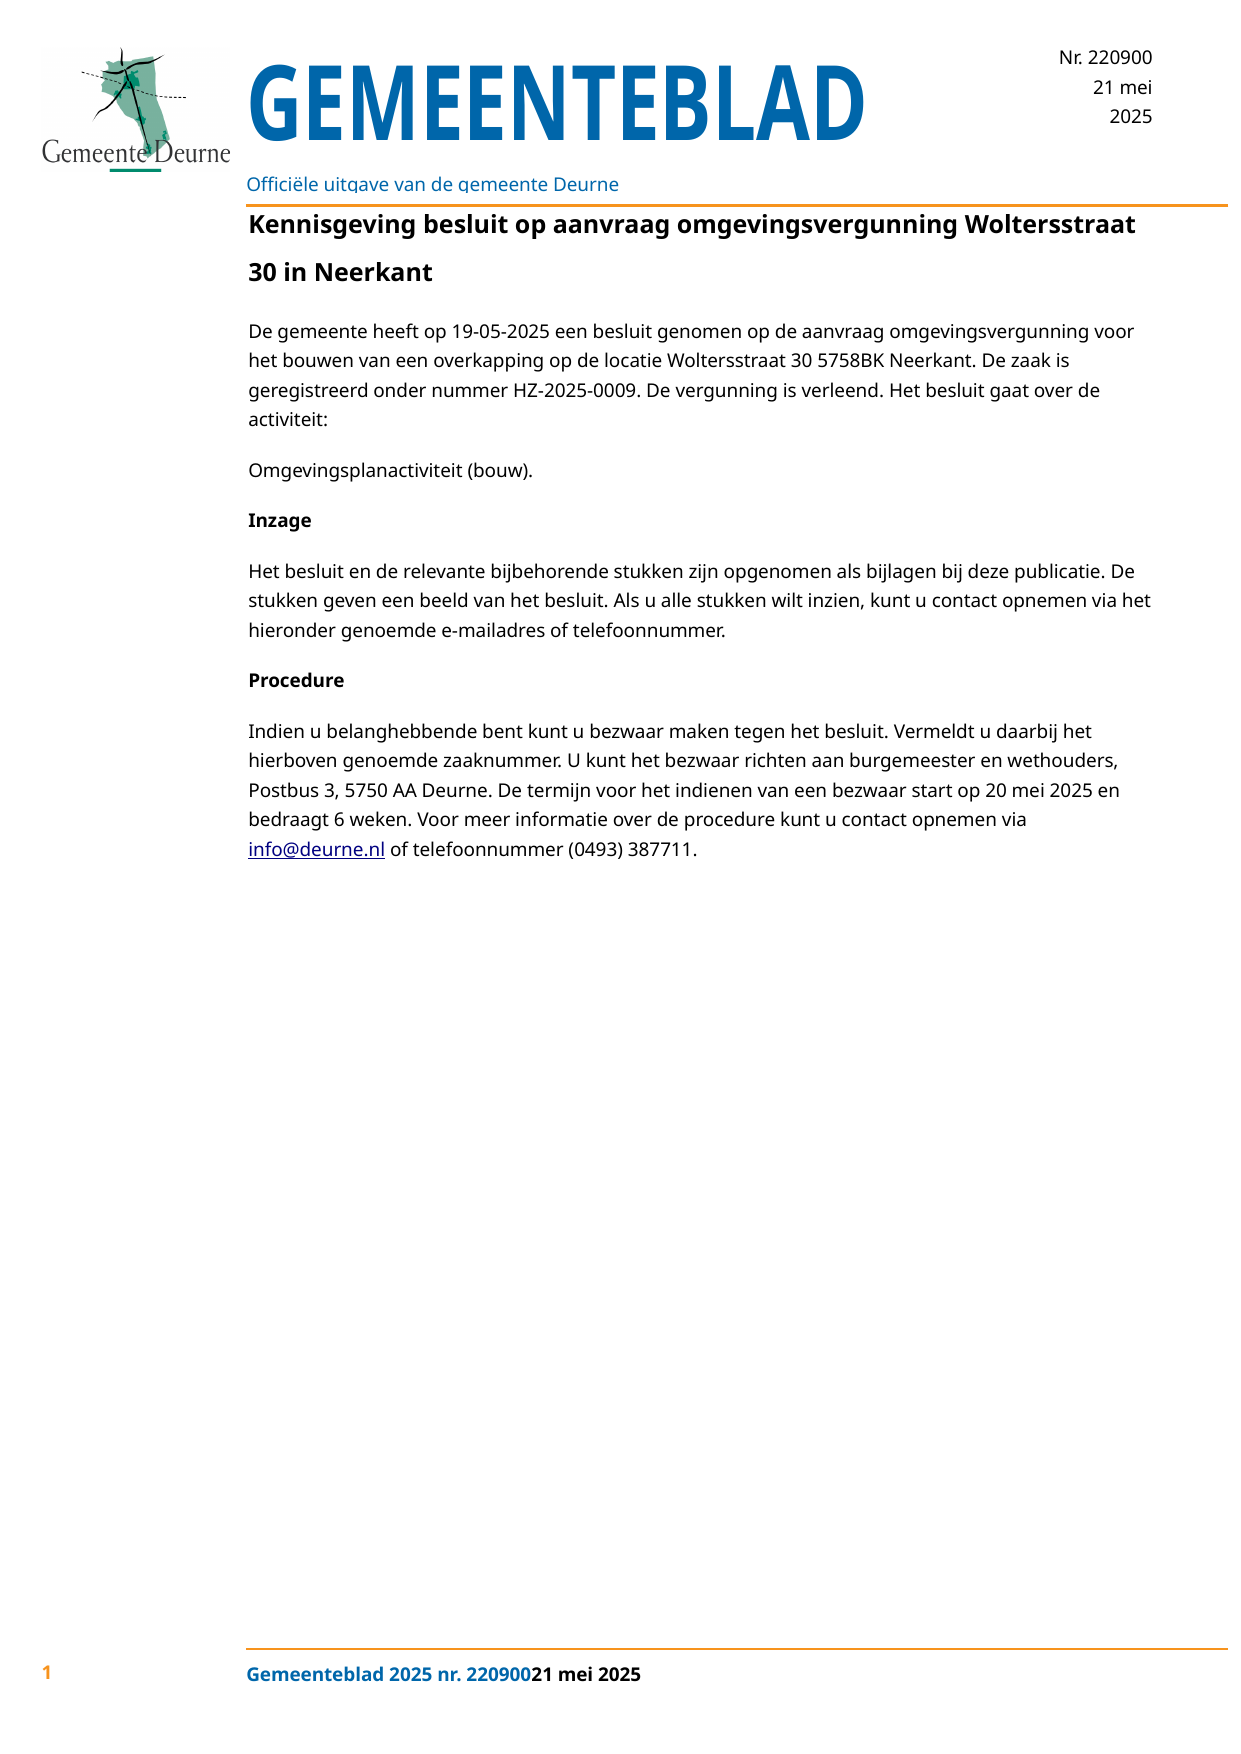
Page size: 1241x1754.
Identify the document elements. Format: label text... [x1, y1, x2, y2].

text Indien u belanghebbende bent kunt u bezwaar maken tegen het besluit. Vermeldt u daarbij het hierboven genoemde zaaknummer. U kunt het bezwaar richten aan burgemeester en wethouders, Postbus 3, 5750 AA Deurne. De termijn voor het indienen van een bezwaar start op 20 mei 2025 en bedraagt 6 weken. Voor meer informatie over de procedure kunt u contact opnemen via info@deurne.nl of telefoonnummer (0493) 387711. [248, 718, 1152, 862]
text Inzage [248, 507, 1152, 533]
text De gemeente heeft op 19-05-2025 een besluit genomen op de aanvraag omgevingsvergunning voor het bouwen van een overkapping op de locatie Woltersstraat 30 5758BK Neerkant. De zaak is geregistreerd onder nummer HZ-2025-0009. De vergunning is verleend. Het besluit gaat over de activiteit: [248, 318, 1152, 432]
text Omgevingsplanactiviteit (bouw). [248, 457, 1152, 483]
text Procedure [248, 667, 1152, 693]
picture [41, 47, 231, 172]
text Kennisgeving besluit op aanvraag omgevingsvergunning Woltersstraat 30 in Neerkant [248, 207, 1152, 288]
text Het besluit en de relevante bijbehorende stukken zijn opgenomen als bijlagen bij deze publicatie. De stukken geven een beeld van het besluit. Als u alle stukken wilt inzien, kunt u contact opnemen via het hieronder genoemde e-mailadres of telefoonnummer. [248, 558, 1152, 643]
